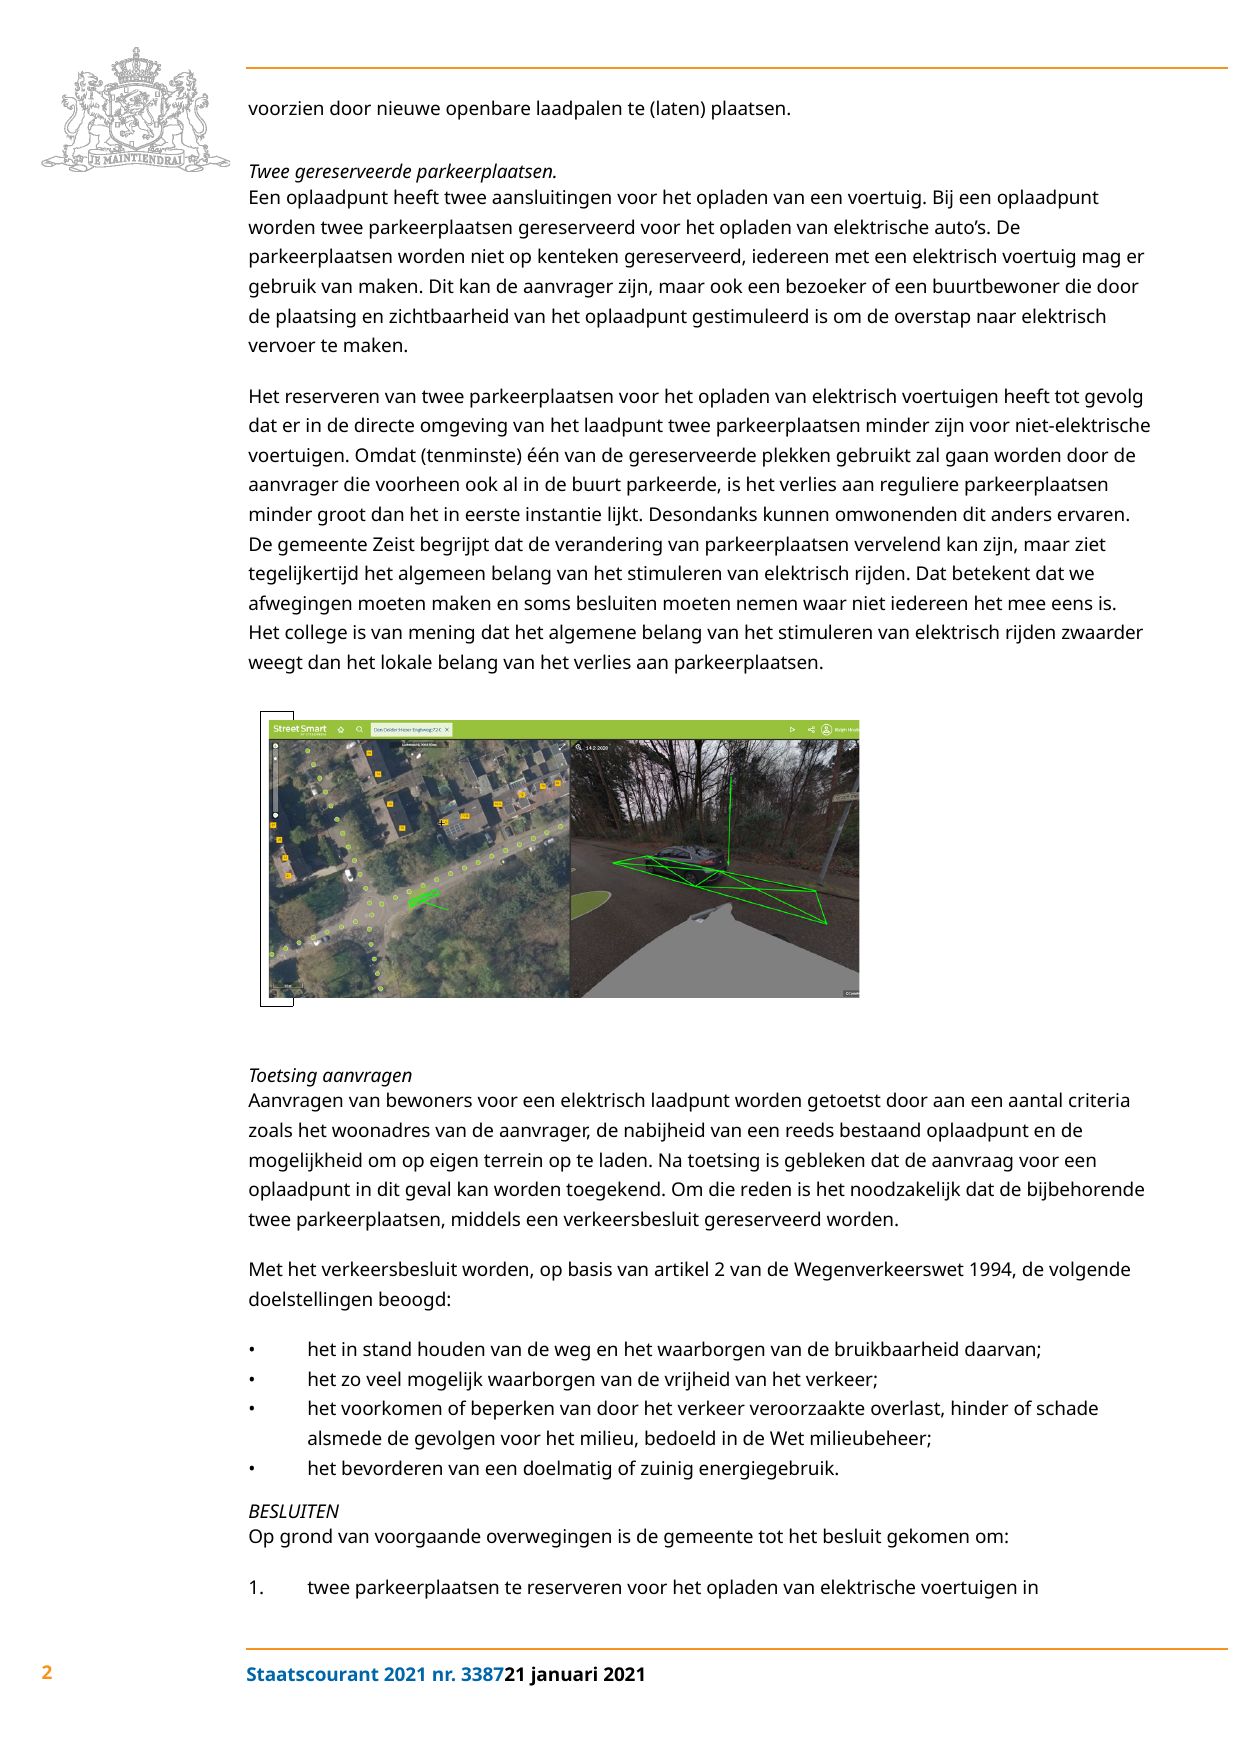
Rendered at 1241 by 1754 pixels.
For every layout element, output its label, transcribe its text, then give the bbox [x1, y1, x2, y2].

list het in stand houden van de weg en het waarborgen van de bruikbaarheid daarvan; [248, 1336, 1152, 1362]
picture [41, 47, 231, 172]
text Met het verkeersbesluit worden, op basis van artikel 2 van de Wegenverkeerswet 1994, de volgende doelstellingen beoogd: [248, 1256, 1152, 1312]
text Het reserveren van twee parkeerplaatsen voor het opladen van elektrisch voertuigen heeft tot gevolg dat er in de directe omgeving van het laadpunt twee parkeerplaatsen minder zijn voor niet-elektrische voertuigen. Omdat (tenminste) één van de gereserveerde plekken gebruikt zal gaan worden door de aanvrager die voorheen ook al in de buurt parkeerde, is het verlies aan reguliere parkeerplaatsen minder groot dan het in eerste instantie lijkt. Desondanks kunnen omwonenden dit anders ervaren. De gemeente Zeist begrijpt dat de verandering van parkeerplaatsen vervelend kan zijn, maar ziet tegelijkertijd het algemeen belang van het stimuleren van elektrisch rijden. Dat betekent dat we afwegingen moeten maken en soms besluiten moeten nemen waar niet iedereen het mee eens is. Het college is van mening dat het algemene belang van het stimuleren van elektrisch rijden zwaarder weegt dan het lokale belang van het verlies aan parkeerplaatsen. [248, 383, 1152, 675]
text Een oplaadpunt heeft twee aansluitingen voor het opladen van een voertuig. Bij een oplaadpunt worden twee parkeerplaatsen gereserveerd voor het opladen van elektrische auto’s. De parkeerplaatsen worden niet op kenteken gereserveerd, iedereen met een elektrisch voertuig mag er gebruik van maken. Dit kan de aanvrager zijn, maar ook een bezoeker of een buurtbewoner die door de plaatsing en zichtbaarheid van het oplaadpunt gestimuleerd is om de overstap naar elektrisch vervoer te maken. [248, 184, 1152, 358]
list het bevorderen van een doelmatig of zuinig energiegebruik. [248, 1455, 1152, 1481]
list het zo veel mogelijk waarborgen van de vrijheid van het verkeer; [248, 1366, 1152, 1392]
text Twee gereserveerde parkeerplaatsen. [248, 159, 1152, 184]
text BESLUITEN [248, 1498, 1152, 1524]
text Aanvragen van bewoners voor een elektrisch laadpunt worden getoetst door aan een aantal criteria zoals het woonadres van de aanvrager, de nabijheid van een reeds bestaand oplaadpunt en de mogelijkheid om op eigen terrein op te laden. Na toetsing is gebleken dat de aanvraag voor een oplaadpunt in dit geval kan worden toegekend. Om die reden is het noodzakelijk dat de bijbehorende twee parkeerplaatsen, middels een verkeersbesluit gereserveerd worden. [248, 1088, 1152, 1232]
text Op grond van voorgaande overwegingen is de gemeente tot het besluit gekomen om: [248, 1524, 1152, 1549]
text Toetsing aanvragen [248, 1062, 1152, 1088]
list het voorkomen of beperken van door het verkeer veroorzaakte overlast, hinder of schade alsmede de gevolgen voor het milieu, bedoeld in de Wet milieubeheer; [248, 1396, 1152, 1451]
list twee parkeerplaatsen te reserveren voor het opladen van elektrische voertuigen in [248, 1574, 1152, 1600]
picture [268, 720, 860, 998]
text voorzien door nieuwe openbare laadpalen te (laten) plaatsen. [248, 95, 1152, 121]
